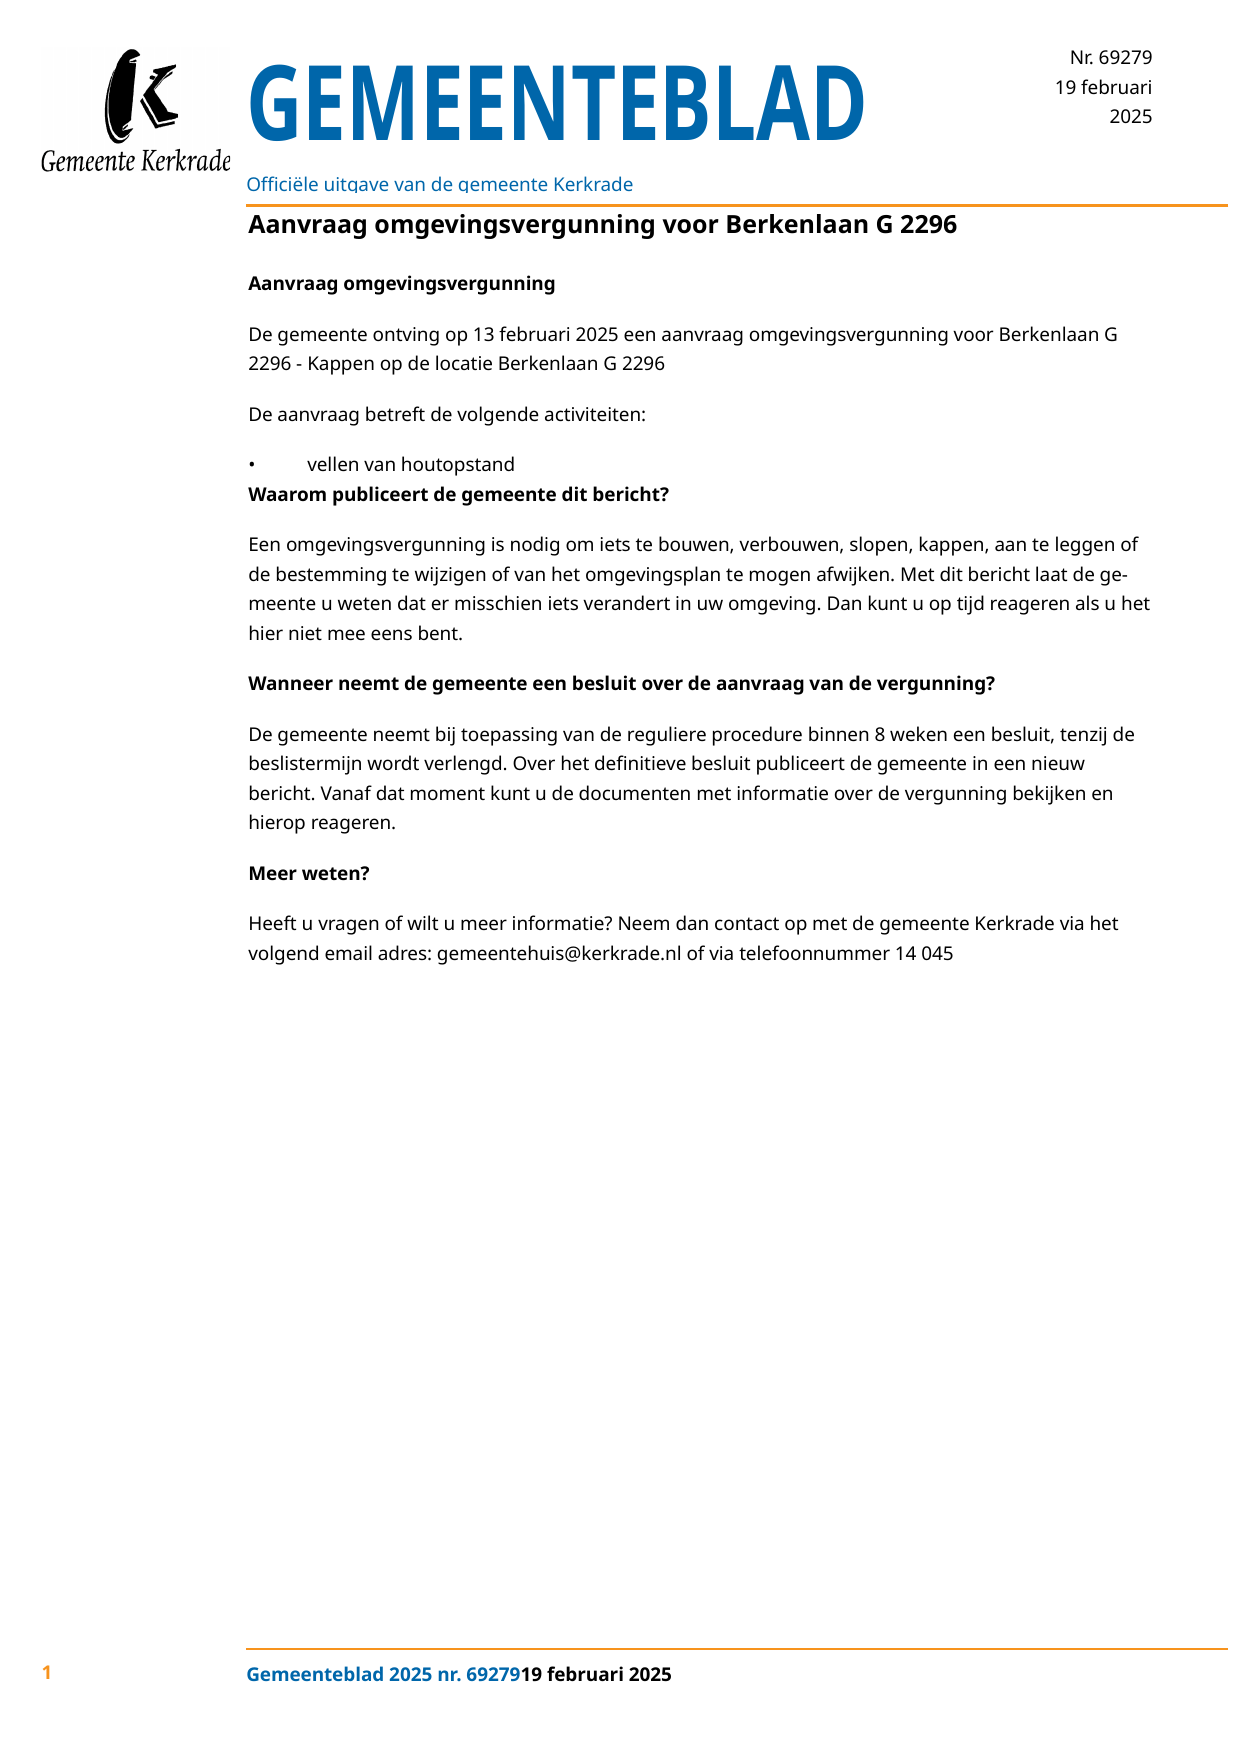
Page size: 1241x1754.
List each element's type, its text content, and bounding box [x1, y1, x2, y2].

text Waarom publiceert de gemeente dit bericht? [248, 481, 1152, 506]
text Een omgevingsvergunning is nodig om iets te bouwen, verbouwen, slopen, kappen, aan te leggen of de bestemming te wijzigen of van het omgevingsplan te mogen afwijken. Met dit bericht laat de ge- meente u weten dat er misschien iets verandert in uw omgeving. Dan kunt u op tijd reageren als u het hier niet mee eens bent. [248, 531, 1152, 646]
text Meer weten? [248, 860, 1152, 886]
text De gemeente neemt bij toepassing van de reguliere procedure binnen 8 weken een besluit, tenzij de beslistermijn wordt verlengd. Over het definitieve besluit publiceert de gemeente in een nieuw bericht. Vanaf dat moment kunt u de documenten met informatie over de vergunning bekijken en hierop reageren. [248, 721, 1152, 835]
text De gemeente ontving op 13 februari 2025 een aanvraag omgevingsvergunning voor Berkenlaan G 2296 - Kappen op de locatie Berkenlaan G 2296 [248, 321, 1152, 376]
text Aanvraag omgevingsvergunning voor Berkenlaan G 2296 [248, 207, 1152, 241]
picture [41, 47, 231, 172]
text Aanvraag omgevingsvergunning [248, 270, 1152, 296]
list vellen van houtopstand [248, 451, 1152, 477]
text Heeft u vragen of wilt u meer informatie? Neem dan contact op met de gemeente Kerkrade via het volgend email adres: gemeentehuis@kerkrade.nl of via telefoonnummer 14 045 [248, 910, 1152, 966]
text Wanneer neemt de gemeente een besluit over de aanvraag van de vergunning? [248, 670, 1152, 696]
text De aanvraag betreft de volgende activiteiten: [248, 401, 1152, 426]
